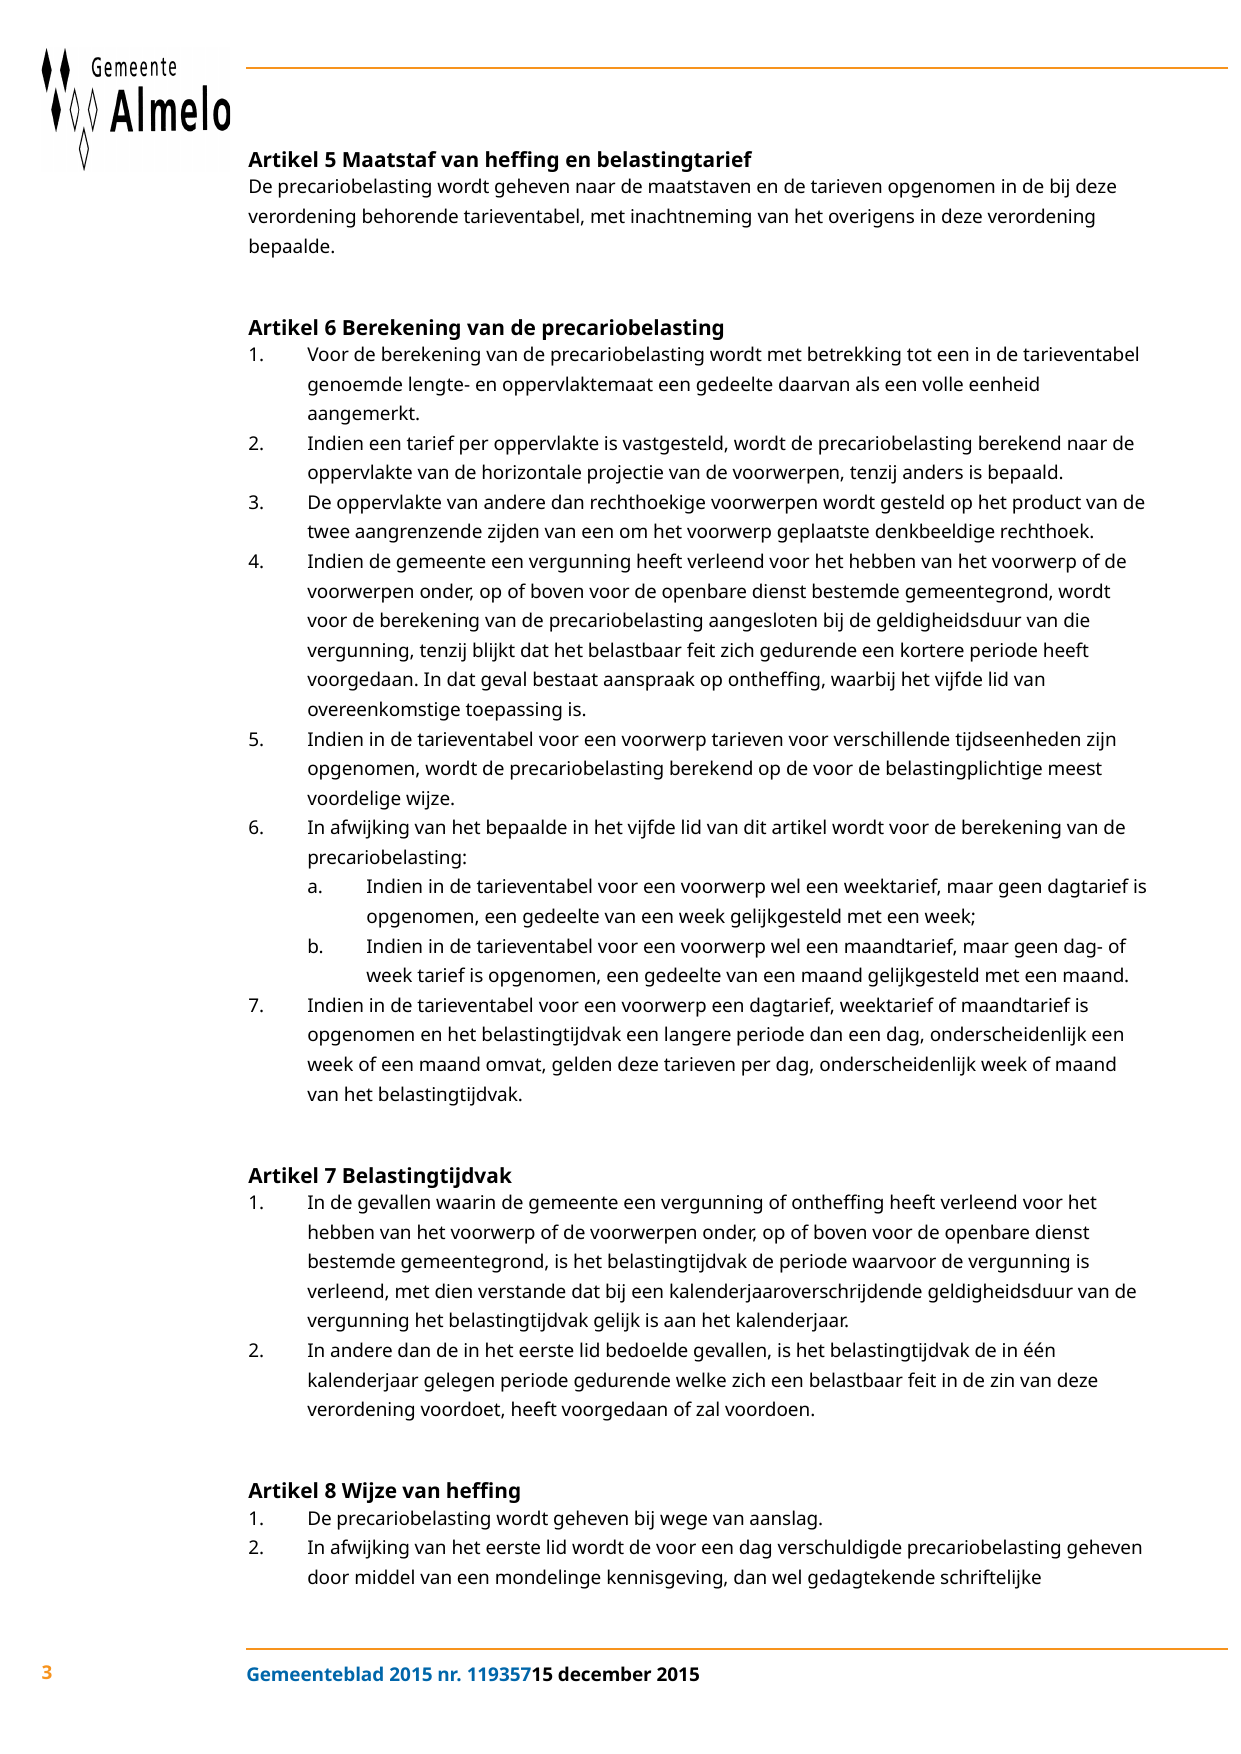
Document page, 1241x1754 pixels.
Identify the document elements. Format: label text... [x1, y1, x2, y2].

list Indien de gemeente een vergunning heeft verleend voor het hebben van het voorwerp of de voorwerpen onder, op of boven voor de openbare dienst bestemde gemeentegrond, wordt voor de berekening van de precariobelasting aangesloten bij de geldigheidsduur van die vergunning, tenzij blijkt dat het belastbaar feit zich gedurende een kortere periode heeft voorgedaan. In dat geval bestaat aanspraak op ontheffing, waarbij het vijfde lid van overeenkomstige toepassing is. [248, 548, 1152, 722]
text Artikel 6 Berekening van de precariobelasting [248, 313, 1152, 341]
list Indien in de tarieventabel voor een voorwerp wel een weektarief, maar geen dagtarief is opgenomen, een gedeelte van een week gelijkgesteld met een week; [307, 874, 1152, 929]
list Indien in de tarieventabel voor een voorwerp tarieven voor verschillende tijdseenheden zijn opgenomen, wordt de precariobelasting berekend op de voor de belastingplichtige meest voordelige wijze. [248, 726, 1152, 811]
text Artikel 8 Wijze van heffing [248, 1476, 1152, 1505]
list De oppervlakte van andere dan rechthoekige voorwerpen wordt gesteld op het product van de twee aangrenzende zijden van een om het voorwerp geplaatste denkbeeldige rechthoek. [248, 489, 1152, 544]
list In afwijking van het bepaalde in het vijfde lid van dit artikel wordt voor de berekening van de precariobelasting: [248, 814, 1152, 870]
list In andere dan de in het eerste lid bedoelde gevallen, is het belastingtijdvak de in één kalenderjaar gelegen periode gedurende welke zich een belastbaar feit in de zin van deze verordening voordoet, heeft voorgedaan of zal voordoen. [248, 1337, 1152, 1422]
list In afwijking van het eerste lid wordt de voor een dag verschuldigde precariobelasting geheven door middel van een mondelinge kennisgeving, dan wel gedagtekende schriftelijke [248, 1534, 1152, 1590]
text Artikel 7 Belastingtijdvak [248, 1161, 1152, 1189]
list Voor de berekening van de precariobelasting wordt met betrekking tot een in de tarieventabel genoemde lengte- en oppervlaktemaat een gedeelte daarvan als een volle eenheid aangemerkt. [248, 341, 1152, 426]
text Artikel 5 Maatstaf van heffing en belastingtarief [248, 145, 1152, 174]
list In de gevallen waarin de gemeente een vergunning of ontheffing heeft verleend voor het hebben van het voorwerp of de voorwerpen onder, op of boven voor de openbare dienst bestemde gemeentegrond, is het belastingtijdvak de periode waarvoor de vergunning is verleend, met dien verstande dat bij een kalenderjaaroverschrijdende geldigheidsduur van de vergunning het belastingtijdvak gelijk is aan het kalenderjaar. [248, 1189, 1152, 1333]
list Indien een tarief per oppervlakte is vastgesteld, wordt de precariobelasting berekend naar de oppervlakte van de horizontale projectie van de voorwerpen, tenzij anders is bepaald. [248, 430, 1152, 485]
picture [41, 47, 231, 172]
text De precariobelasting wordt geheven naar de maatstaven en de tarieven opgenomen in de bij deze verordening behorende tarieventabel, met inachtneming van het overigens in deze verordening bepaalde. [248, 174, 1152, 258]
list Indien in de tarieventabel voor een voorwerp een dagtarief, weektarief of maandtarief is opgenomen en het belastingtijdvak een langere periode dan een dag, onderscheidenlijk een week of een maand omvat, gelden deze tarieven per dag, onderscheidenlijk week of maand van het belastingtijdvak. [248, 992, 1152, 1107]
list De precariobelasting wordt geheven bij wege van aanslag. [248, 1505, 1152, 1531]
list Indien in de tarieventabel voor een voorwerp wel een maandtarief, maar geen dag- of week tarief is opgenomen, een gedeelte van een maand gelijkgesteld met een maand. [307, 933, 1152, 988]
